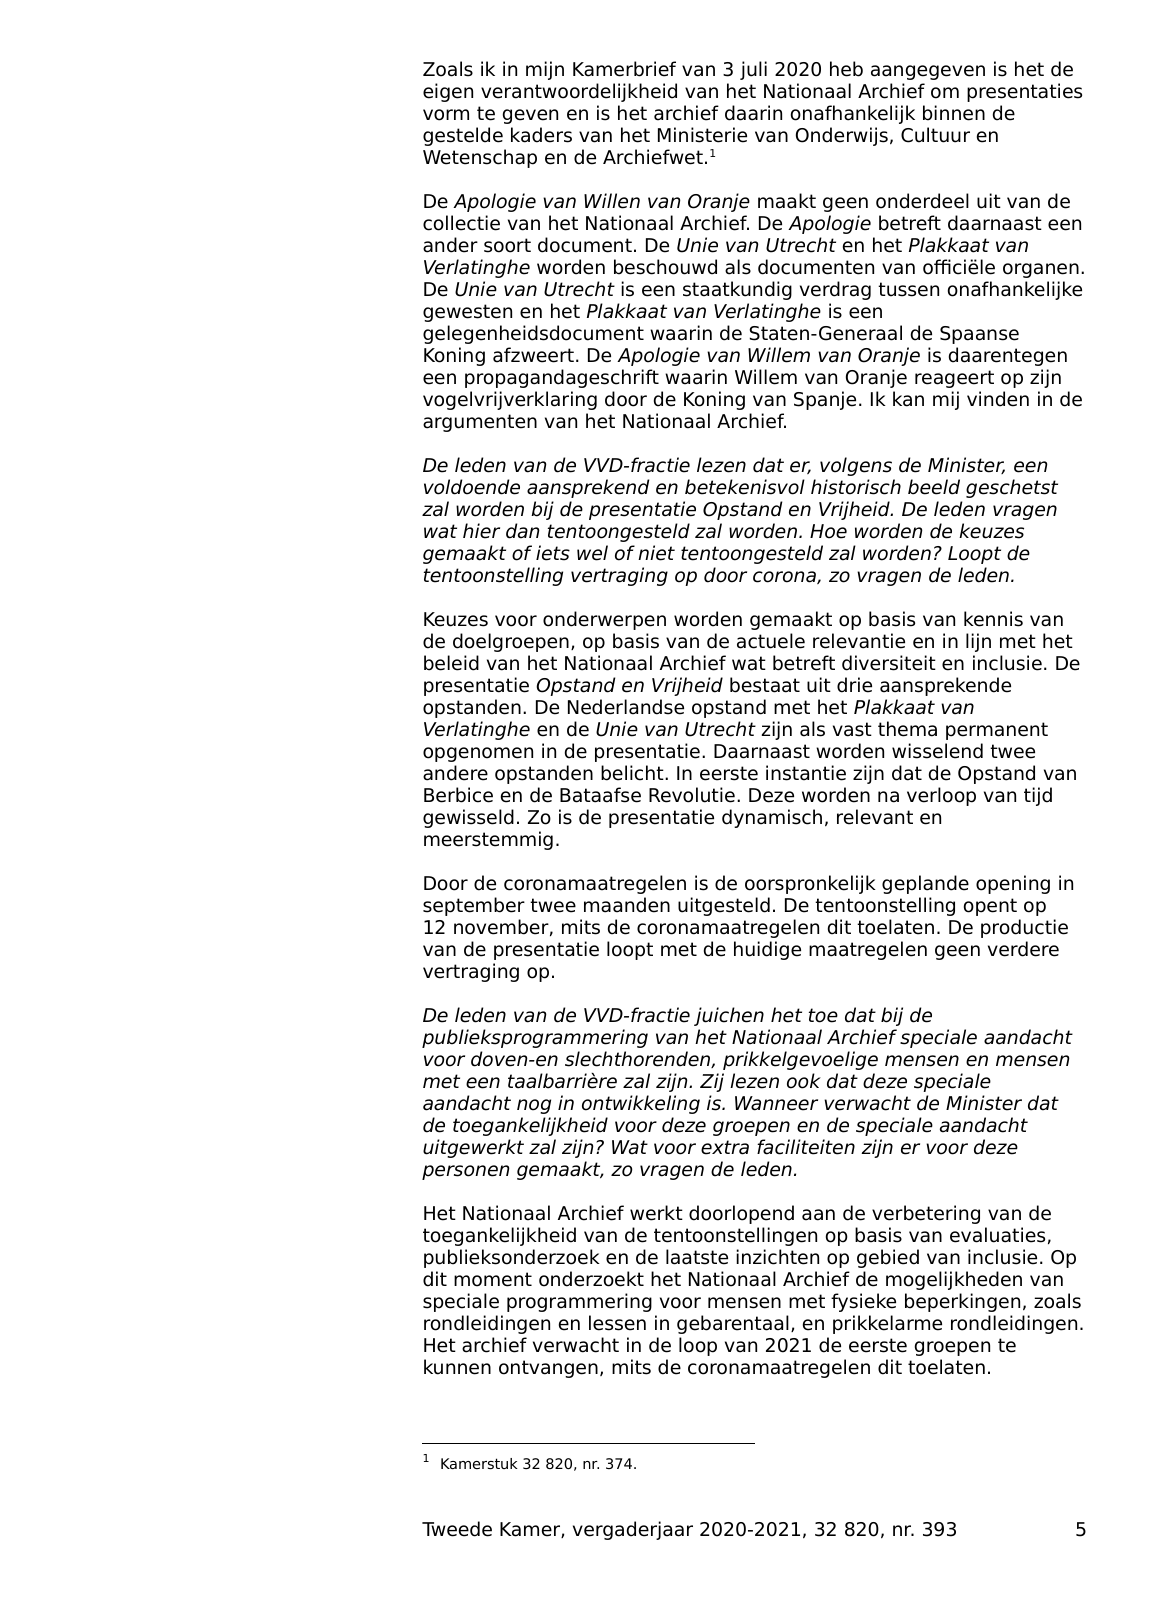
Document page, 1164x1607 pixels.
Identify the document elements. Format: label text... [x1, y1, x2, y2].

text De Apologie van Willen van Oranje maakt geen onderdeel uit van de collectie van het Nationaal Archief. De Apologie betreft daarnaast een ander soort document. De Unie van Utrecht en het Plakkaat van Verlatinghe worden beschouwd als documenten van officiële organen. De Unie van Utrecht is een staatkundig verdrag tussen onafhankelijke gewesten en het Plakkaat van Verlatinghe is een gelegenheidsdocument waarin de Staten-Generaal de Spaanse Koning afzweert. De Apologie van Willem van Oranje is daarentegen een propagandageschrift waarin Willem van Oranje reageert op zijn vogelvrijverklaring door de Koning van Spanje. Ik kan mij vinden in de argumenten van het Nationaal Archief. [422, 191, 1087, 433]
text De leden van de VVD-fractie lezen dat er, volgens de Minister, een voldoende aansprekend en betekenisvol historisch beeld geschetst zal worden bij de presentatie Opstand en Vrijheid. De leden vragen wat hier dan tentoongesteld zal worden. Hoe worden de keuzes gemaakt of iets wel of niet tentoongesteld zal worden? Loopt de tentoonstelling vertraging op door corona, zo vragen de leden. [422, 455, 1087, 587]
text Zoals ik in mijn Kamerbrief van 3 juli 2020 heb aangegeven is het de eigen verantwoordelijkheid van het Nationaal Archief om presentaties vorm te geven en is het archief daarin onafhankelijk binnen de gestelde kaders van het Ministerie van Onderwijs, Cultuur en Wetenschap en de Archiefwet. [422, 59, 1087, 169]
text Door de coronamaatregelen is de oorspronkelijk geplande opening in september twee maanden uitgesteld. De tentoonstelling opent op 12 november, mits de coronamaatregelen dit toelaten. De productie van de presentatie loopt met de huidige maatregelen geen verdere vertraging op. [422, 873, 1087, 983]
text Keuzes voor onderwerpen worden gemaakt op basis van kennis van de doelgroepen, op basis van de actuele relevantie en in lijn met het beleid van het Nationaal Archief wat betreft diversiteit en inclusie. De presentatie Opstand en Vrijheid bestaat uit drie aansprekende opstanden. De Nederlandse opstand met het Plakkaat van Verlatinghe en de Unie van Utrecht zijn als vast thema permanent opgenomen in de presentatie. Daarnaast worden wisselend twee andere opstanden belicht. In eerste instantie zijn dat de Opstand van Berbice en de Bataafse Revolutie. Deze worden na verloop van tijd gewisseld. Zo is de presentatie dynamisch, relevant en meerstemmig. [422, 609, 1087, 851]
text Kamerstuk 32 820, nr. 374. [422, 1452, 1087, 1474]
text Het Nationaal Archief werkt doorlopend aan de verbetering van de toegankelijkheid van de tentoonstellingen op basis van evaluaties, publieksonderzoek en de laatste inzichten op gebied van inclusie. Op dit moment onderzoekt het Nationaal Archief de mogelijkheden van speciale programmering voor mensen met fysieke beperkingen, zoals rondleidingen en lessen in gebarentaal, en prikkelarme rondleidingen. Het archief verwacht in de loop van 2021 de eerste groepen te kunnen ontvangen, mits de coronamaatregelen dit toelaten. [422, 1203, 1087, 1379]
text De leden van de VVD-fractie juichen het toe dat bij de publieksprogrammering van het Nationaal Archief speciale aandacht voor doven-en slechthorenden, prikkelgevoelige mensen en mensen met een taalbarrière zal zijn. Zij lezen ook dat deze speciale aandacht nog in ontwikkeling is. Wanneer verwacht de Minister dat de toegankelijkheid voor deze groepen en de speciale aandacht uitgewerkt zal zijn? Wat voor extra faciliteiten zijn er voor deze personen gemaakt, zo vragen de leden. [422, 1005, 1087, 1181]
